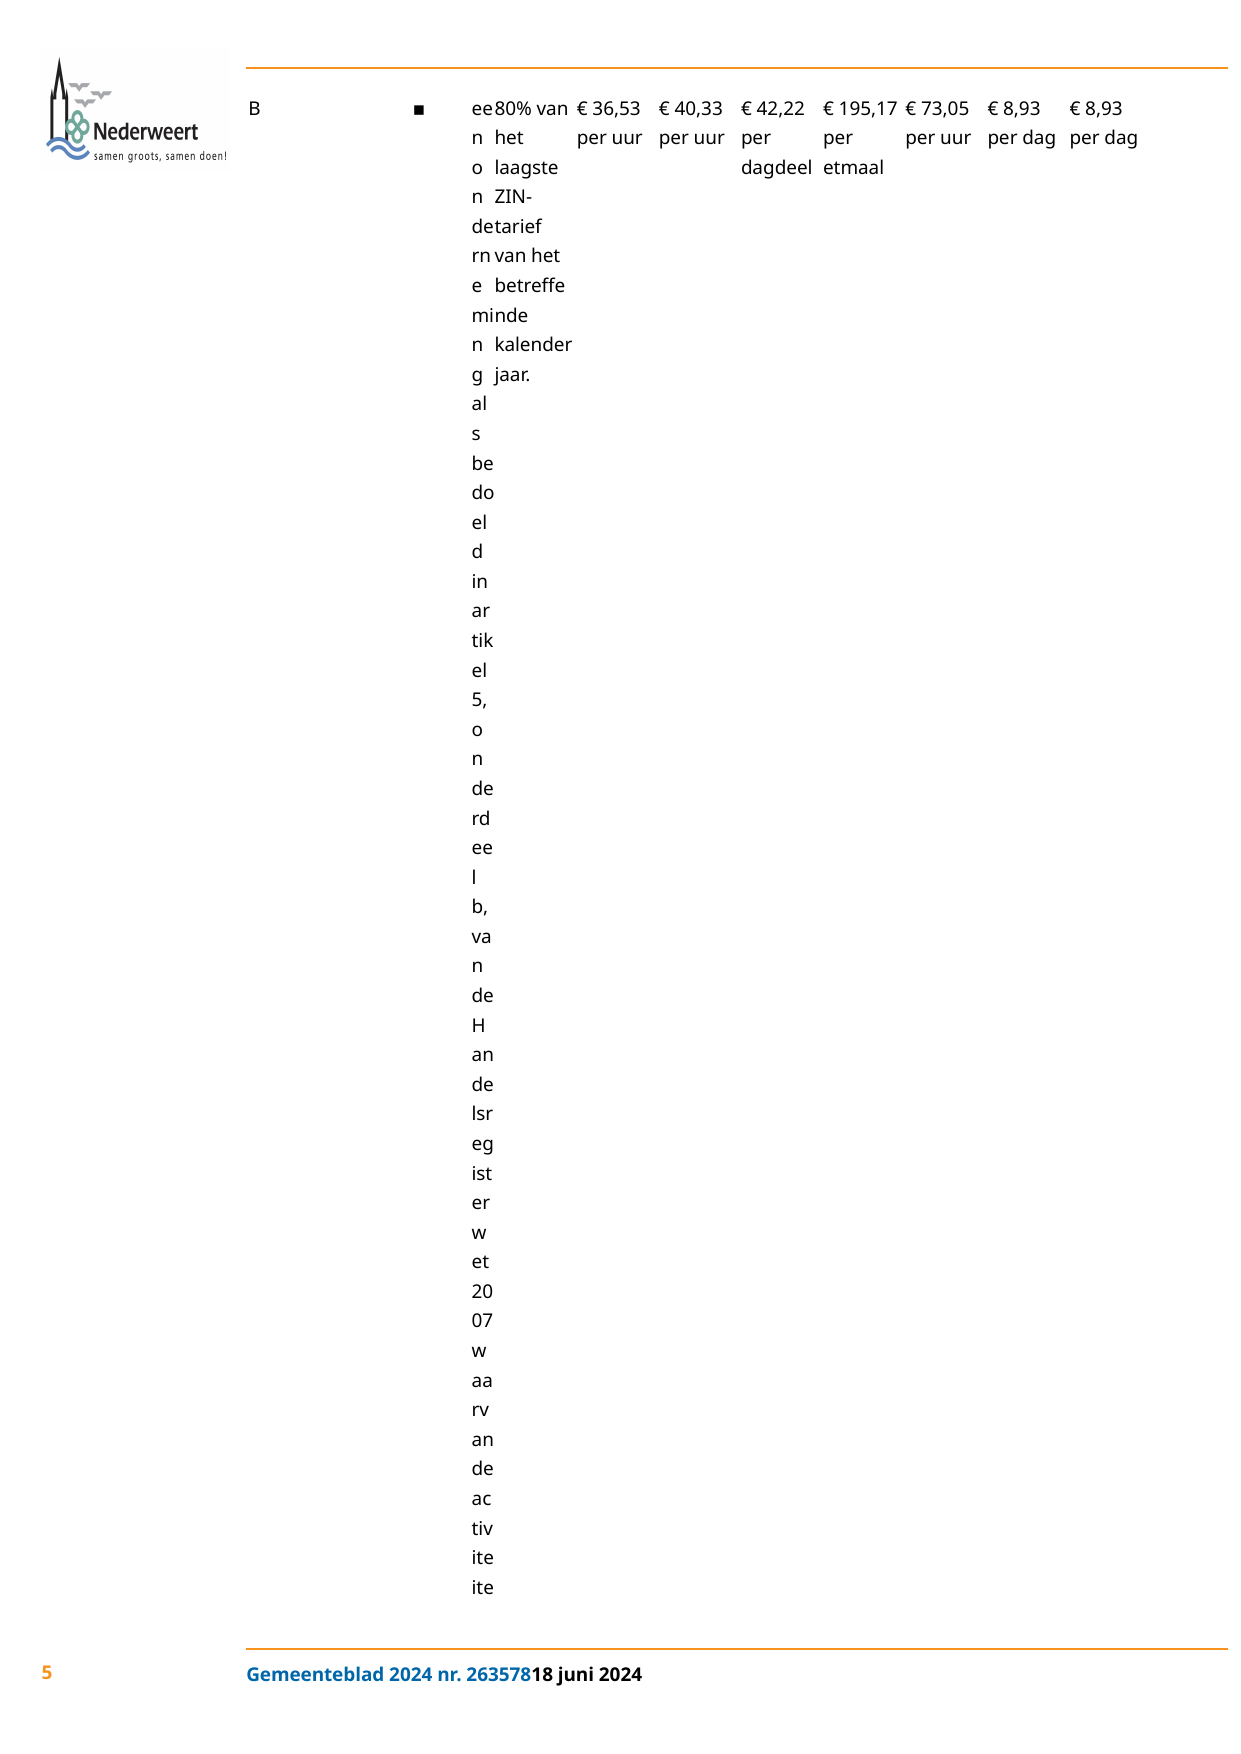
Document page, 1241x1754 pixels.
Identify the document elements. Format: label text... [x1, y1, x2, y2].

table_cell een onderneming als bedoeld in artikel 5, onderdeel b, van de Handelsregisterwet 2007 waarvan de activiteite [412, 95, 494, 1600]
table_cell € 73,05 per uur [905, 95, 987, 1600]
table_cell € 36,53 per uur [577, 95, 659, 1600]
table_cell € 8,93 per dag [1069, 95, 1152, 1600]
table_cell € 195,17 per etmaal [823, 95, 905, 1600]
table_cell 80% van het laagste ZIN-tarief van het betreffende kalenderjaar. [494, 95, 577, 1600]
table_cell € 8,93 per dag [987, 95, 1069, 1600]
table_cell [330, 95, 412, 1600]
table_cell B [248, 95, 330, 1600]
table_cell € 40,33 per uur [659, 95, 741, 1600]
picture [41, 47, 231, 172]
table_cell € 42,22 per dagdeel [741, 95, 823, 1600]
